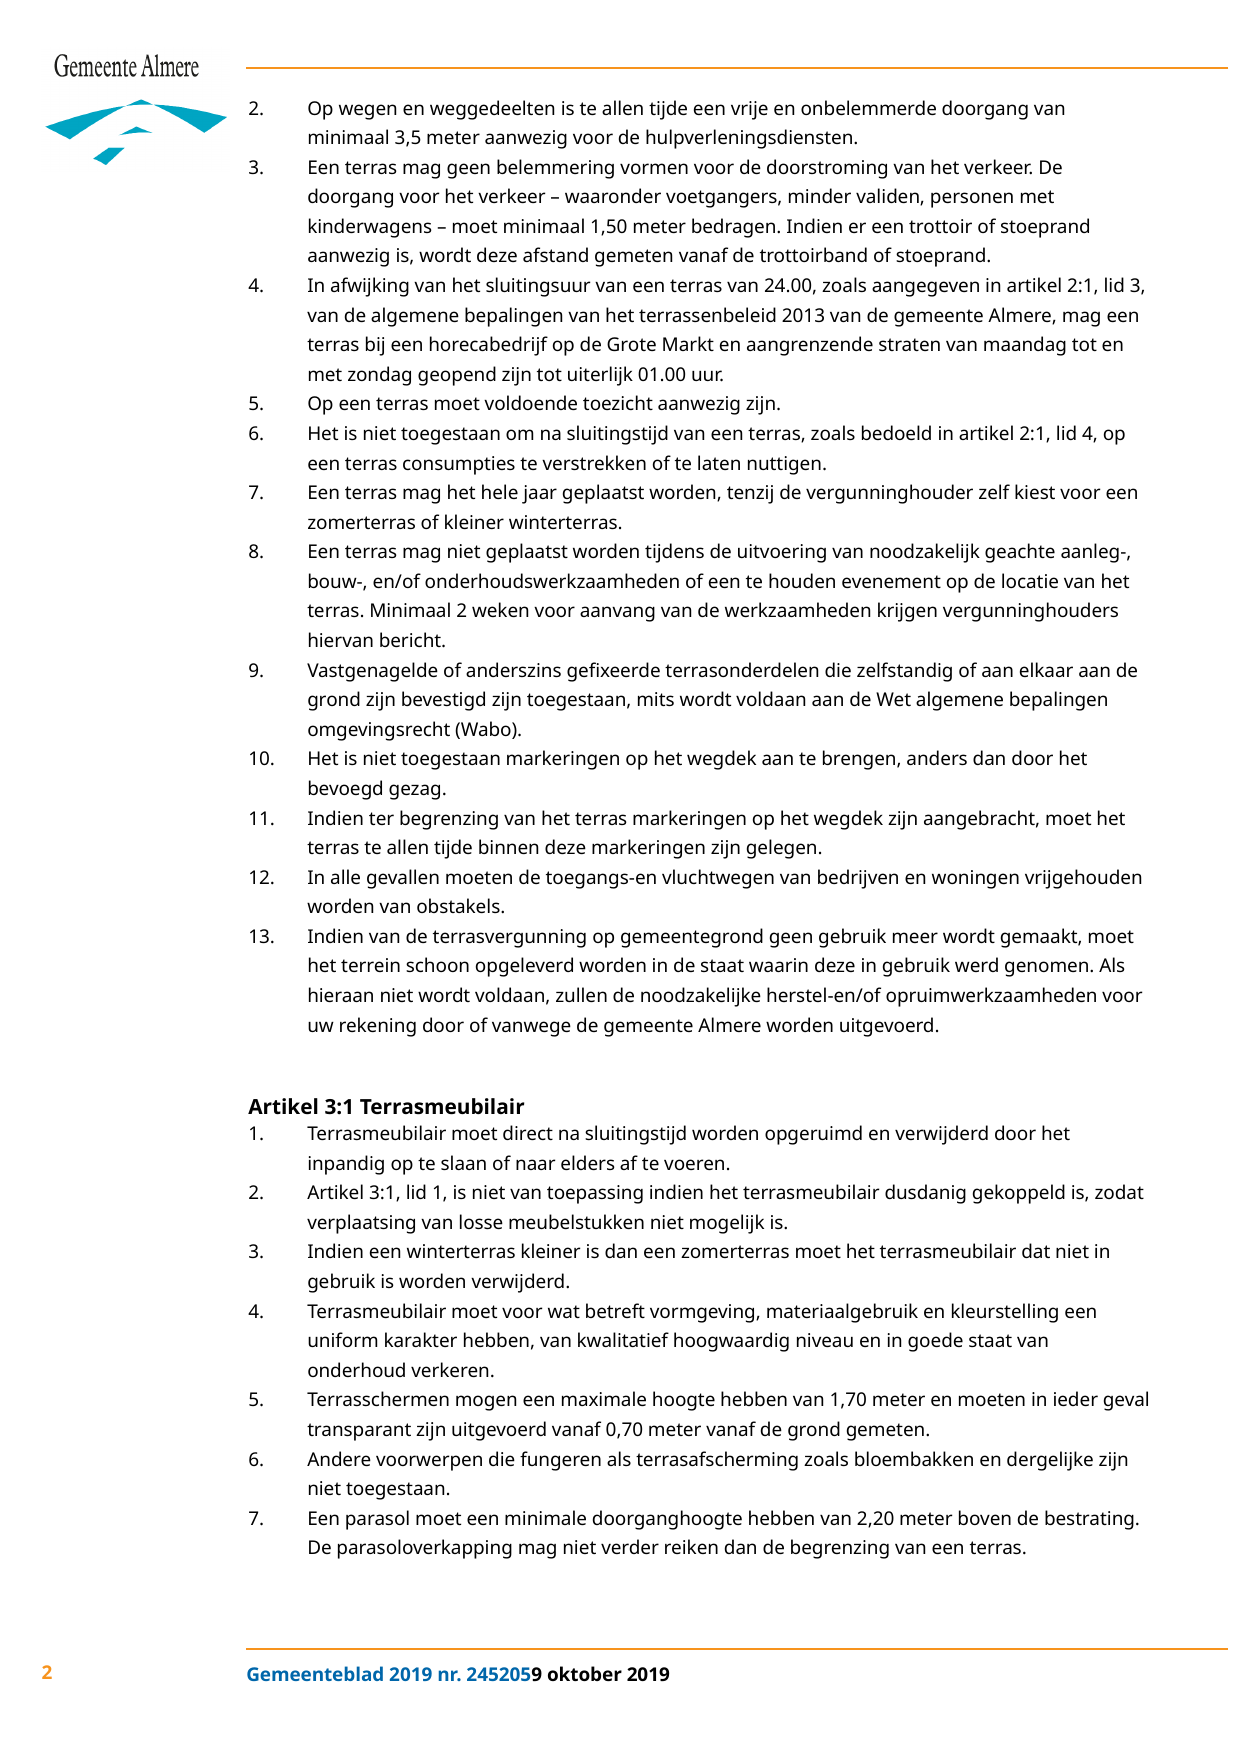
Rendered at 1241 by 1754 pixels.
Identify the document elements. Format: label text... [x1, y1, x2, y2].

list Een terras mag geen belemmering vormen voor de doorstroming van het verkeer. De doorgang voor het verkeer – waaronder voetgangers, minder validen, personen met kinderwagens – moet minimaal 1,50 meter bedragen. Indien er een trottoir of stoeprand aanwezig is, wordt deze afstand gemeten vanaf de trottoirband of stoeprand. [248, 154, 1152, 268]
list Indien ter begrenzing van het terras markeringen op het wegdek zijn aangebracht, moet het terras te allen tijde binnen deze markeringen zijn gelegen. [248, 805, 1152, 860]
list Op wegen en weggedeelten is te allen tijde een vrije en onbelemmerde doorgang van minimaal 3,5 meter aanwezig voor de hulpverleningsdiensten. [248, 95, 1152, 150]
list Artikel 3:1, lid 1, is niet van toepassing indien het terrasmeubilair dusdanig gekoppeld is, zodat verplaatsing van losse meubelstukken niet mogelijk is. [248, 1179, 1152, 1235]
list Het is niet toegestaan om na sluitingstijd van een terras, zoals bedoeld in artikel 2:1, lid 4, op een terras consumpties te verstrekken of te laten nuttigen. [248, 420, 1152, 476]
list In alle gevallen moeten de toegangs-en vluchtwegen van bedrijven en woningen vrijgehouden worden van obstakels. [248, 864, 1152, 919]
list Het is niet toegestaan markeringen op het wegdek aan te brengen, anders dan door het bevoegd gezag. [248, 746, 1152, 801]
list Een parasol moet een minimale doorganghoogte hebben van 2,20 meter boven de bestrating. De parasoloverkapping mag niet verder reiken dan de begrenzing van een terras. [248, 1505, 1152, 1560]
list Terrasmeubilair moet direct na sluitingstijd worden opgeruimd en verwijderd door het inpandig op te slaan of naar elders af te voeren. [248, 1120, 1152, 1176]
list Vastgenagelde of anderszins gefixeerde terrasonderdelen die zelfstandig of aan elkaar aan de grond zijn bevestigd zijn toegestaan, mits wordt voldaan aan de Wet algemene bepalingen omgevingsrecht (Wabo). [248, 657, 1152, 742]
list Andere voorwerpen die fungeren als terrasafscherming zoals bloembakken en dergelijke zijn niet toegestaan. [248, 1446, 1152, 1501]
list Een terras mag het hele jaar geplaatst worden, tenzij de vergunninghouder zelf kiest voor een zomerterras of kleiner winterterras. [248, 479, 1152, 535]
list Indien een winterterras kleiner is dan een zomerterras moet het terrasmeubilair dat niet in gebruik is worden verwijderd. [248, 1239, 1152, 1294]
list Een terras mag niet geplaatst worden tijdens de uitvoering van noodzakelijk geachte aanleg-, bouw-, en/of onderhoudswerkzaamheden of een te houden evenement op de locatie van het terras. Minimaal 2 weken voor aanvang van de werkzaamheden krijgen vergunninghouders hiervan bericht. [248, 538, 1152, 653]
picture [41, 47, 231, 172]
list Terrasschermen mogen een maximale hoogte hebben van 1,70 meter en moeten in ieder geval transparant zijn uitgevoerd vanaf 0,70 meter vanaf de grond gemeten. [248, 1387, 1152, 1442]
text Artikel 3:1 Terrasmeubilair [248, 1092, 1152, 1120]
list In afwijking van het sluitingsuur van een terras van 24.00, zoals aangegeven in artikel 2:1, lid 3, van de algemene bepalingen van het terrassenbeleid 2013 van de gemeente Almere, mag een terras bij een horecabedrijf op de Grote Markt en aangrenzende straten van maandag tot en met zondag geopend zijn tot uiterlijk 01.00 uur. [248, 272, 1152, 387]
list Terrasmeubilair moet voor wat betreft vormgeving, materiaalgebruik en kleurstelling een uniform karakter hebben, van kwalitatief hoogwaardig niveau en in goede staat van onderhoud verkeren. [248, 1298, 1152, 1383]
list Op een terras moet voldoende toezicht aanwezig zijn. [248, 391, 1152, 416]
list Indien van de terrasvergunning op gemeentegrond geen gebruik meer wordt gemaakt, moet het terrein schoon opgeleverd worden in de staat waarin deze in gebruik werd genomen. Als hieraan niet wordt voldaan, zullen de noodzakelijke herstel-en/of opruimwerkzaamheden voor uw rekening door of vanwege de gemeente Almere worden uitgevoerd. [248, 923, 1152, 1038]
